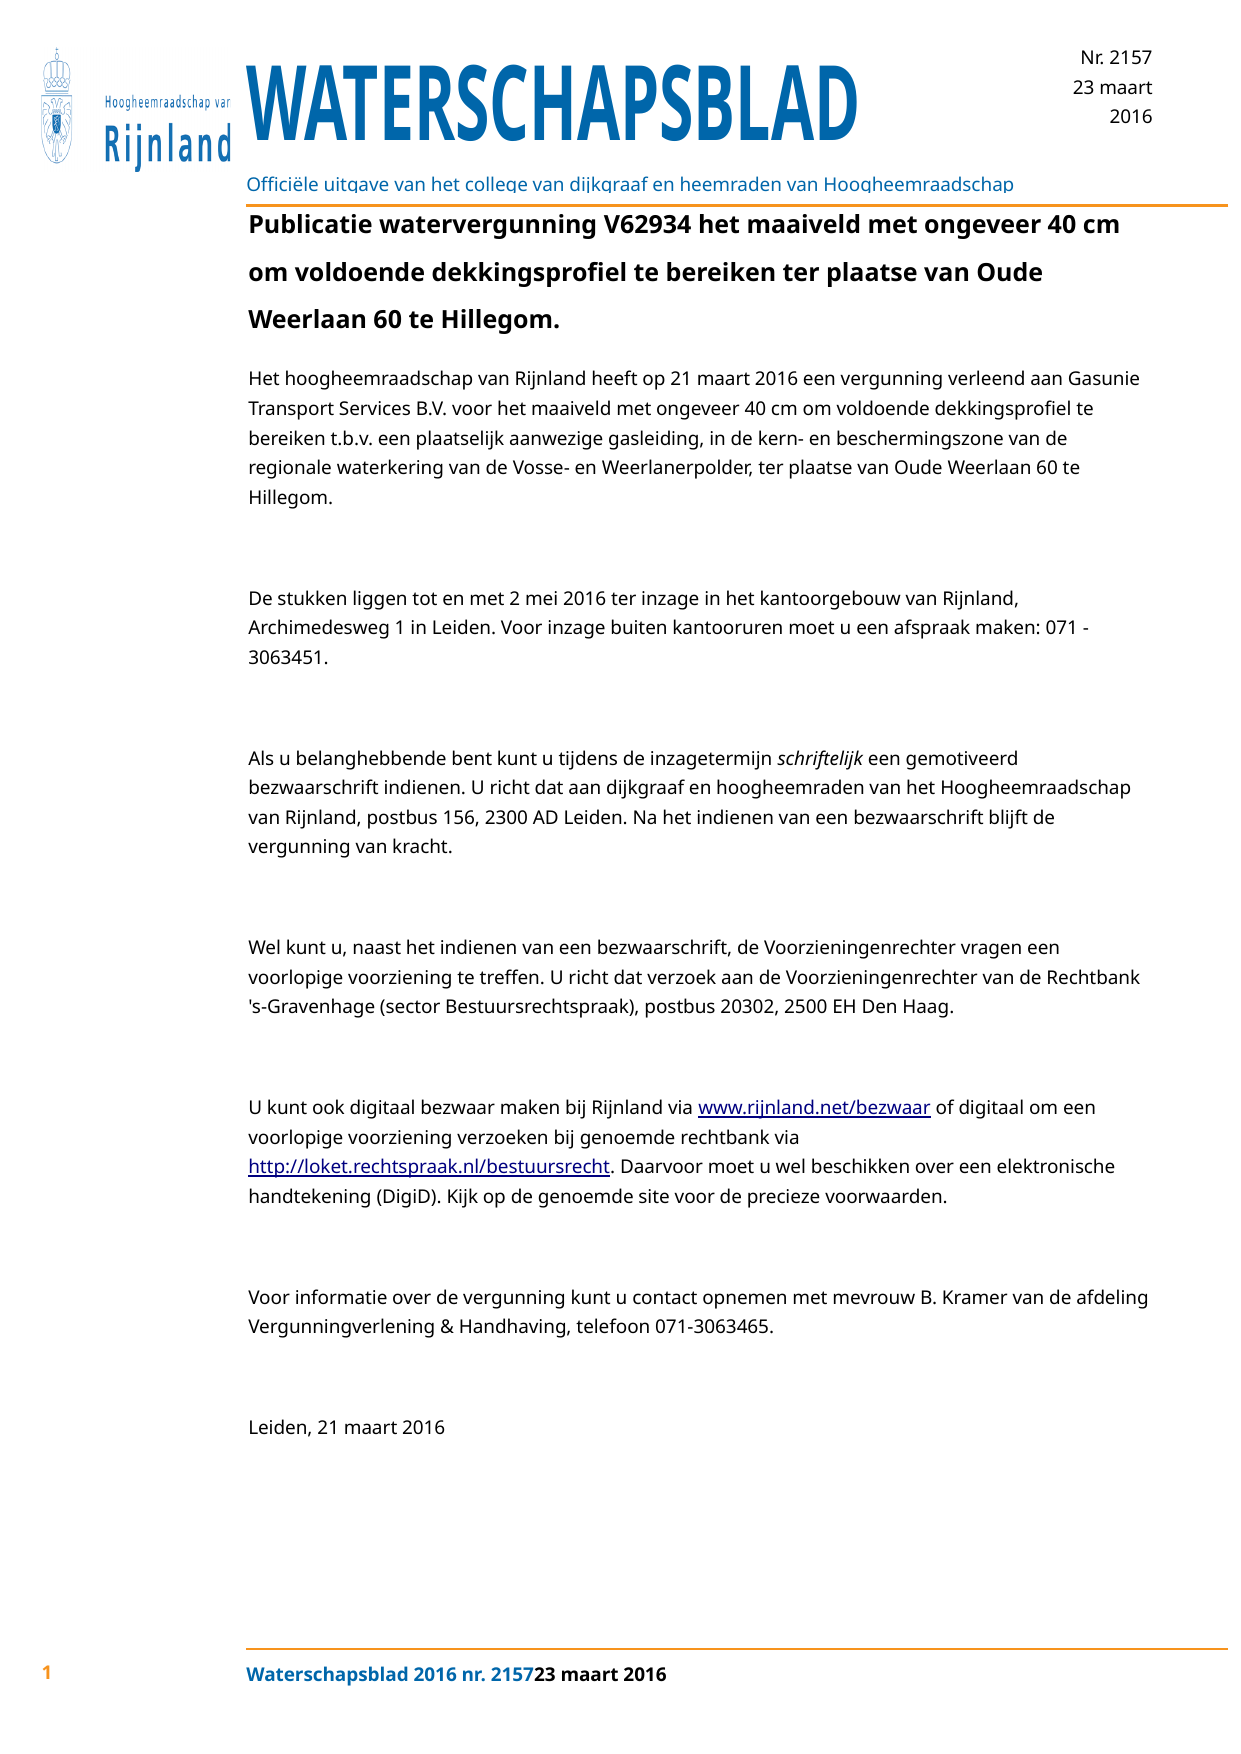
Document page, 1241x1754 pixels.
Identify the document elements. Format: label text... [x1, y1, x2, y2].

text Het hoogheemraadschap van Rijnland heeft op 21 maart 2016 een vergunning verleend aan Gasunie Transport Services B.V. voor het maaiveld met ongeveer 40 cm om voldoende dekkingsprofiel te bereiken t.b.v. een plaatselijk aanwezige gasleiding, in de kern- en beschermingszone van de regionale waterkering van de Vosse- en Weerlanerpolder, ter plaatse van Oude Weerlaan 60 te Hillegom. [248, 366, 1152, 509]
text Voor informatie over de vergunning kunt u contact opnemen met mevrouw B. Kramer van de afdeling Vergunningverlening & Handhaving, telefoon 071-3063465. [248, 1284, 1152, 1339]
text Publicatie watervergunning V62934 het maaiveld met ongeveer 40 cm om voldoende dekkingsprofiel te bereiken ter plaatse van Oude Weerlaan 60 te Hillegom. [248, 207, 1152, 336]
text U kunt ook digitaal bezwaar maken bij Rijnland via www.rijnland.net/bezwaar of digitaal om een voorlopige voorziening verzoeken bij genoemde rechtbank via http://loket.rechtspraak.nl/bestuursrecht. Daarvoor moet u wel beschikken over een elektronische handtekening (DigiD). Kijk op de genoemde site voor de precieze voorwaarden. [248, 1094, 1152, 1209]
text Als u belanghebbende bent kunt u tijdens de inzagetermijn schriftelijk een gemotiveerd bezwaarschrift indienen. U richt dat aan dijkgraaf en hoogheemraden van het Hoogheemraadschap van Rijnland, postbus 156, 2300 AD Leiden. Na het indienen van een bezwaarschrift blijft de vergunning van kracht. [248, 745, 1152, 859]
text Wel kunt u, naast het indienen van een bezwaarschrift, de Voorzieningenrechter vragen een voorlopige voorziening te treffen. U richt dat verzoek aan de Voorzieningenrechter van de Rechtbank 's-Gravenhage (sector Bestuursrechtspraak), postbus 20302, 2500 EH Den Haag. [248, 934, 1152, 1019]
text De stukken liggen tot en met 2 mei 2016 ter inzage in het kantoorgebouw van Rijnland, Archimedesweg 1 in Leiden. Voor inzage buiten kantooruren moet u een afspraak maken: 071 - 3063451. [248, 585, 1152, 669]
text Leiden, 21 maart 2016 [248, 1414, 1152, 1440]
picture [41, 47, 231, 172]
